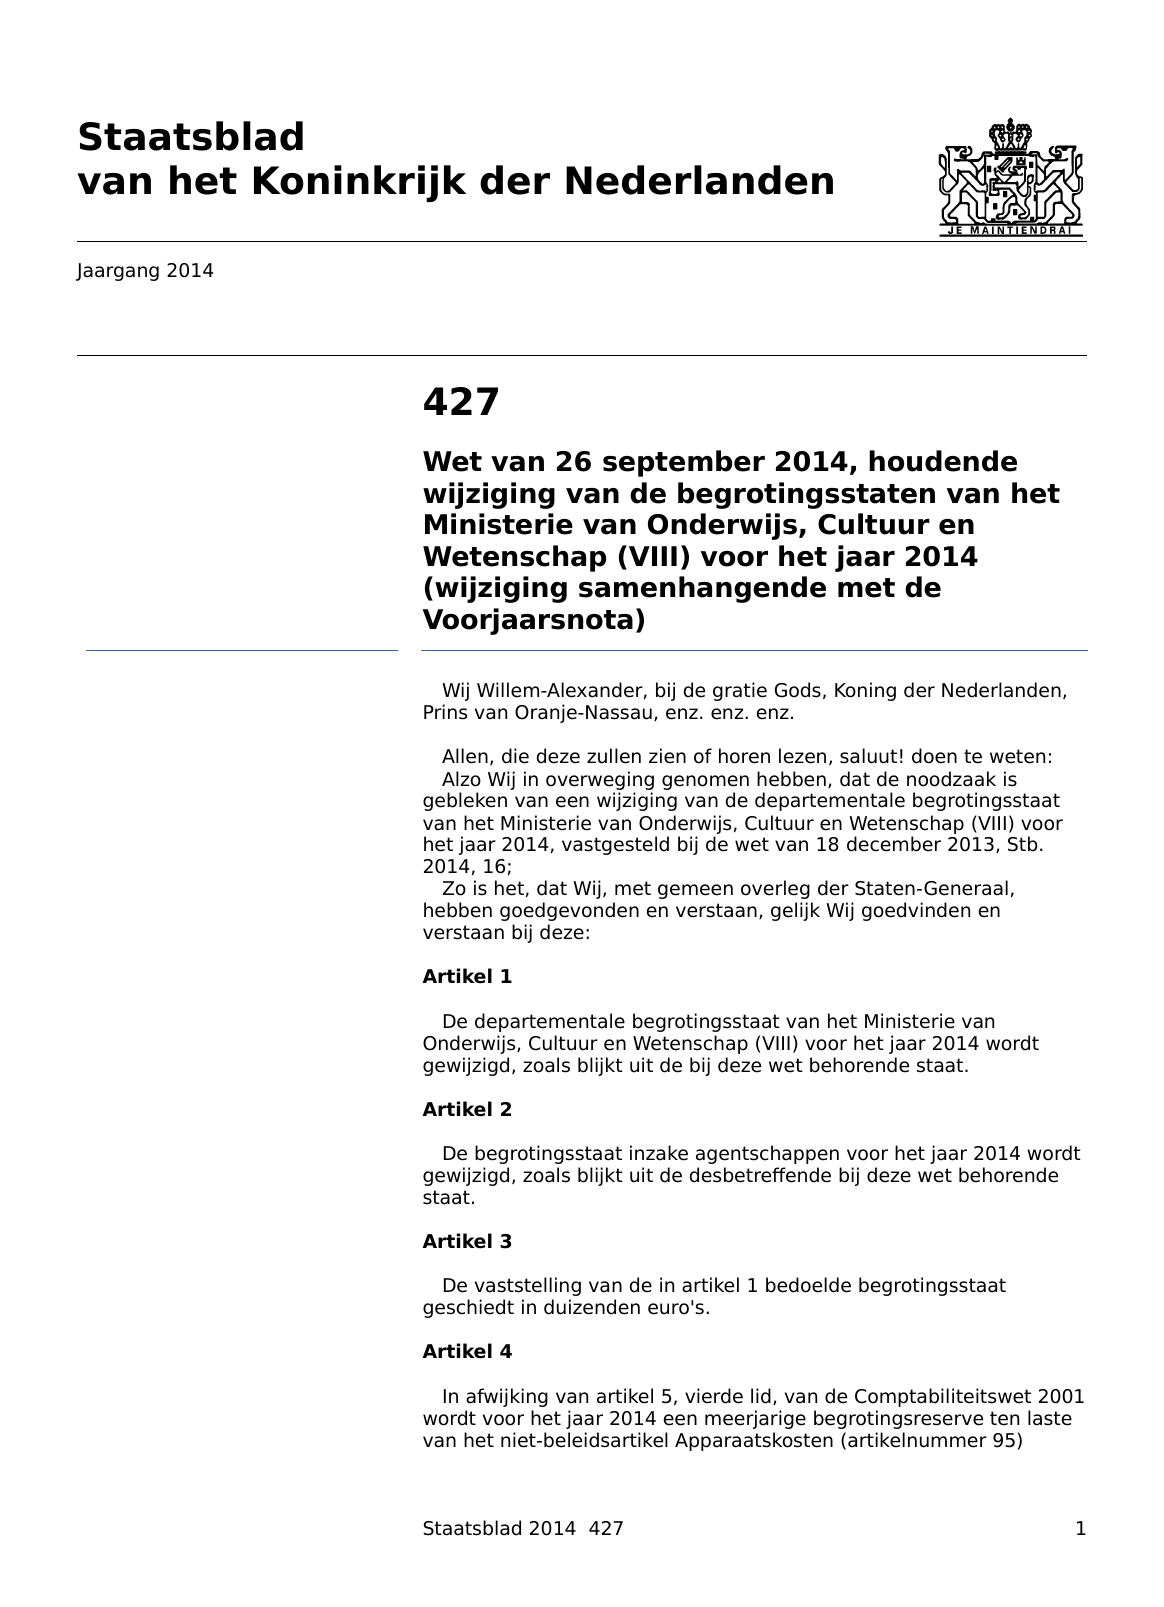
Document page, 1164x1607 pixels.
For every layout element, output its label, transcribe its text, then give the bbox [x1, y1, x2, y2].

text Wet van 26 september 2014, houdende wijziging van de begrotingsstaten van het Ministerie van Onderwijs, Cultuur en Wetenschap (VIII) voor het jaar 2014 (wijziging samenhangende met de Voorjaarsnota) [422, 447, 1087, 636]
table_cell Jaargang 2014 [77, 242, 1087, 355]
text Alzo Wij in overweging genomen hebben, dat de noodzaak is gebleken van een wijziging van de departementale begrotingsstaat van het Ministerie van Onderwijs, Cultuur en Wetenschap (VIII) voor het jaar 2014, vastgesteld bij de wet van 18 december 2013, Stb. 2014, 16; [422, 768, 1087, 878]
picture [936, 115, 1087, 240]
subtitle Artikel 3 [422, 1231, 1087, 1253]
subtitle Artikel 1 [422, 966, 1087, 988]
subtitle Artikel 4 [422, 1341, 1087, 1363]
subtitle 427 [422, 381, 1087, 424]
subtitle Artikel 2 [422, 1099, 1087, 1121]
text Wij Willem-Alexander, bij de gratie Gods, Koning der Nederlanden, Prins van Oranje-Nassau, enz. enz. enz. [422, 680, 1087, 724]
text In afwijking van artikel 5, vierde lid, van de Comptabiliteitswet 2001 wordt voor het jaar 2014 een meerjarige begrotingsreserve ten laste van het niet-beleidsartikel Apparaatskosten (artikelnummer 95) [422, 1386, 1087, 1451]
table_header [886, 100, 1087, 241]
table_header Staatsblad van het Koninkrijk der Nederlanden [77, 100, 886, 241]
text De vaststelling van de in artikel 1 bedoelde begrotingsstaat geschiedt in duizenden euro's. [422, 1275, 1087, 1319]
text Allen, die deze zullen zien of horen lezen, saluut! doen te weten: [422, 746, 1087, 768]
text De departementale begrotingsstaat van het Ministerie van Onderwijs, Cultuur en Wetenschap (VIII) voor het jaar 2014 wordt gewijzigd, zoals blijkt uit de bij deze wet behorende staat. [422, 1011, 1087, 1077]
text Zo is het, dat Wij, met gemeen overleg der Staten-Generaal, hebben goedgevonden en verstaan, gelijk Wij goedvinden en verstaan bij deze: [422, 878, 1087, 944]
text De begrotingsstaat inzake agentschappen voor het jaar 2014 wordt gewijzigd, zoals blijkt uit de desbetreffende bij deze wet behorende staat. [422, 1143, 1087, 1209]
